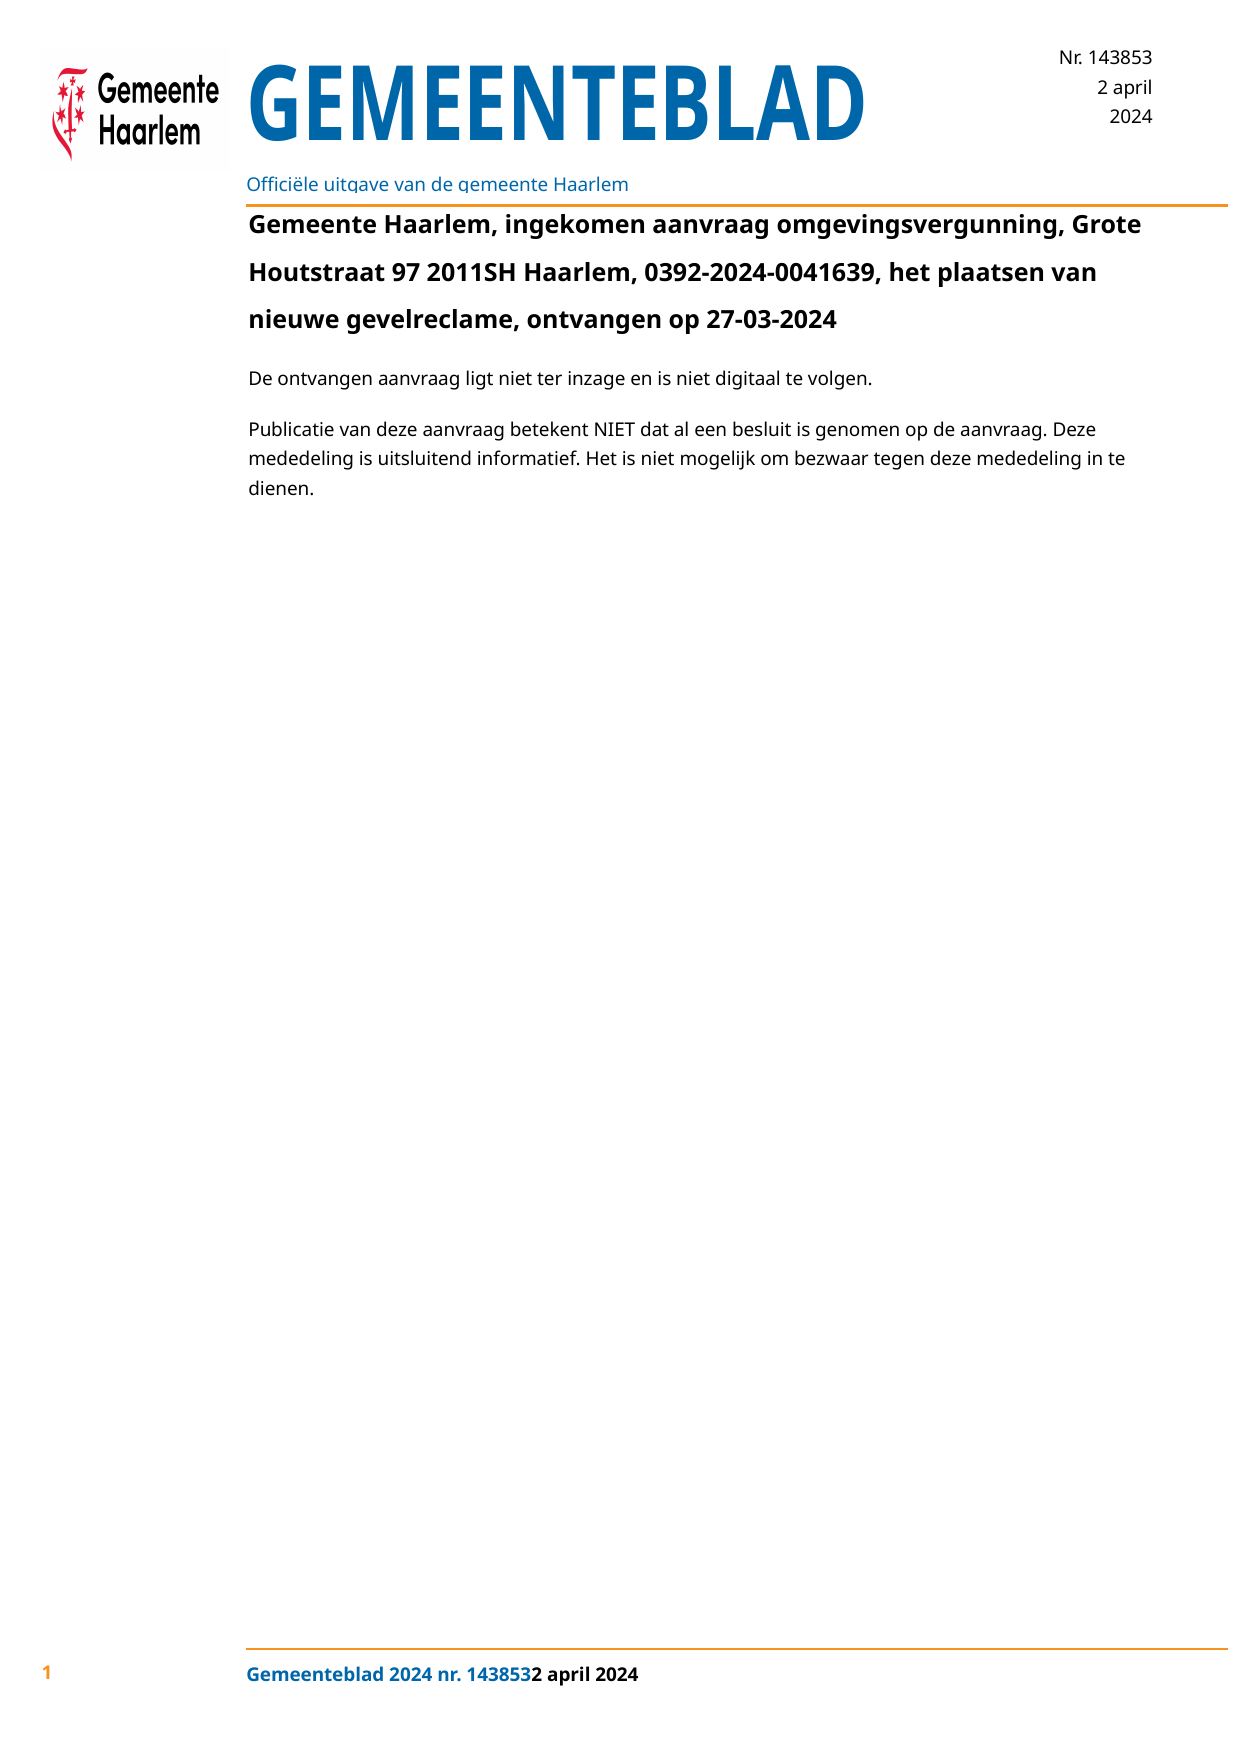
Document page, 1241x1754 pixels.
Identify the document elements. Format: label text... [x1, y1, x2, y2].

text Publicatie van deze aanvraag betekent NIET dat al een besluit is genomen op de aanvraag. Deze mededeling is uitsluitend informatief. Het is niet mogelijk om bezwaar tegen deze mededeling in te dienen. [248, 416, 1152, 501]
text Gemeente Haarlem, ingekomen aanvraag omgevingsvergunning, Grote Houtstraat 97 2011SH Haarlem, 0392-2024-0041639, het plaatsen van nieuwe gevelreclame, ontvangen op 27-03-2024 [248, 207, 1152, 336]
picture [41, 47, 231, 172]
text De ontvangen aanvraag ligt niet ter inzage en is niet digitaal te volgen. [248, 366, 1152, 391]
